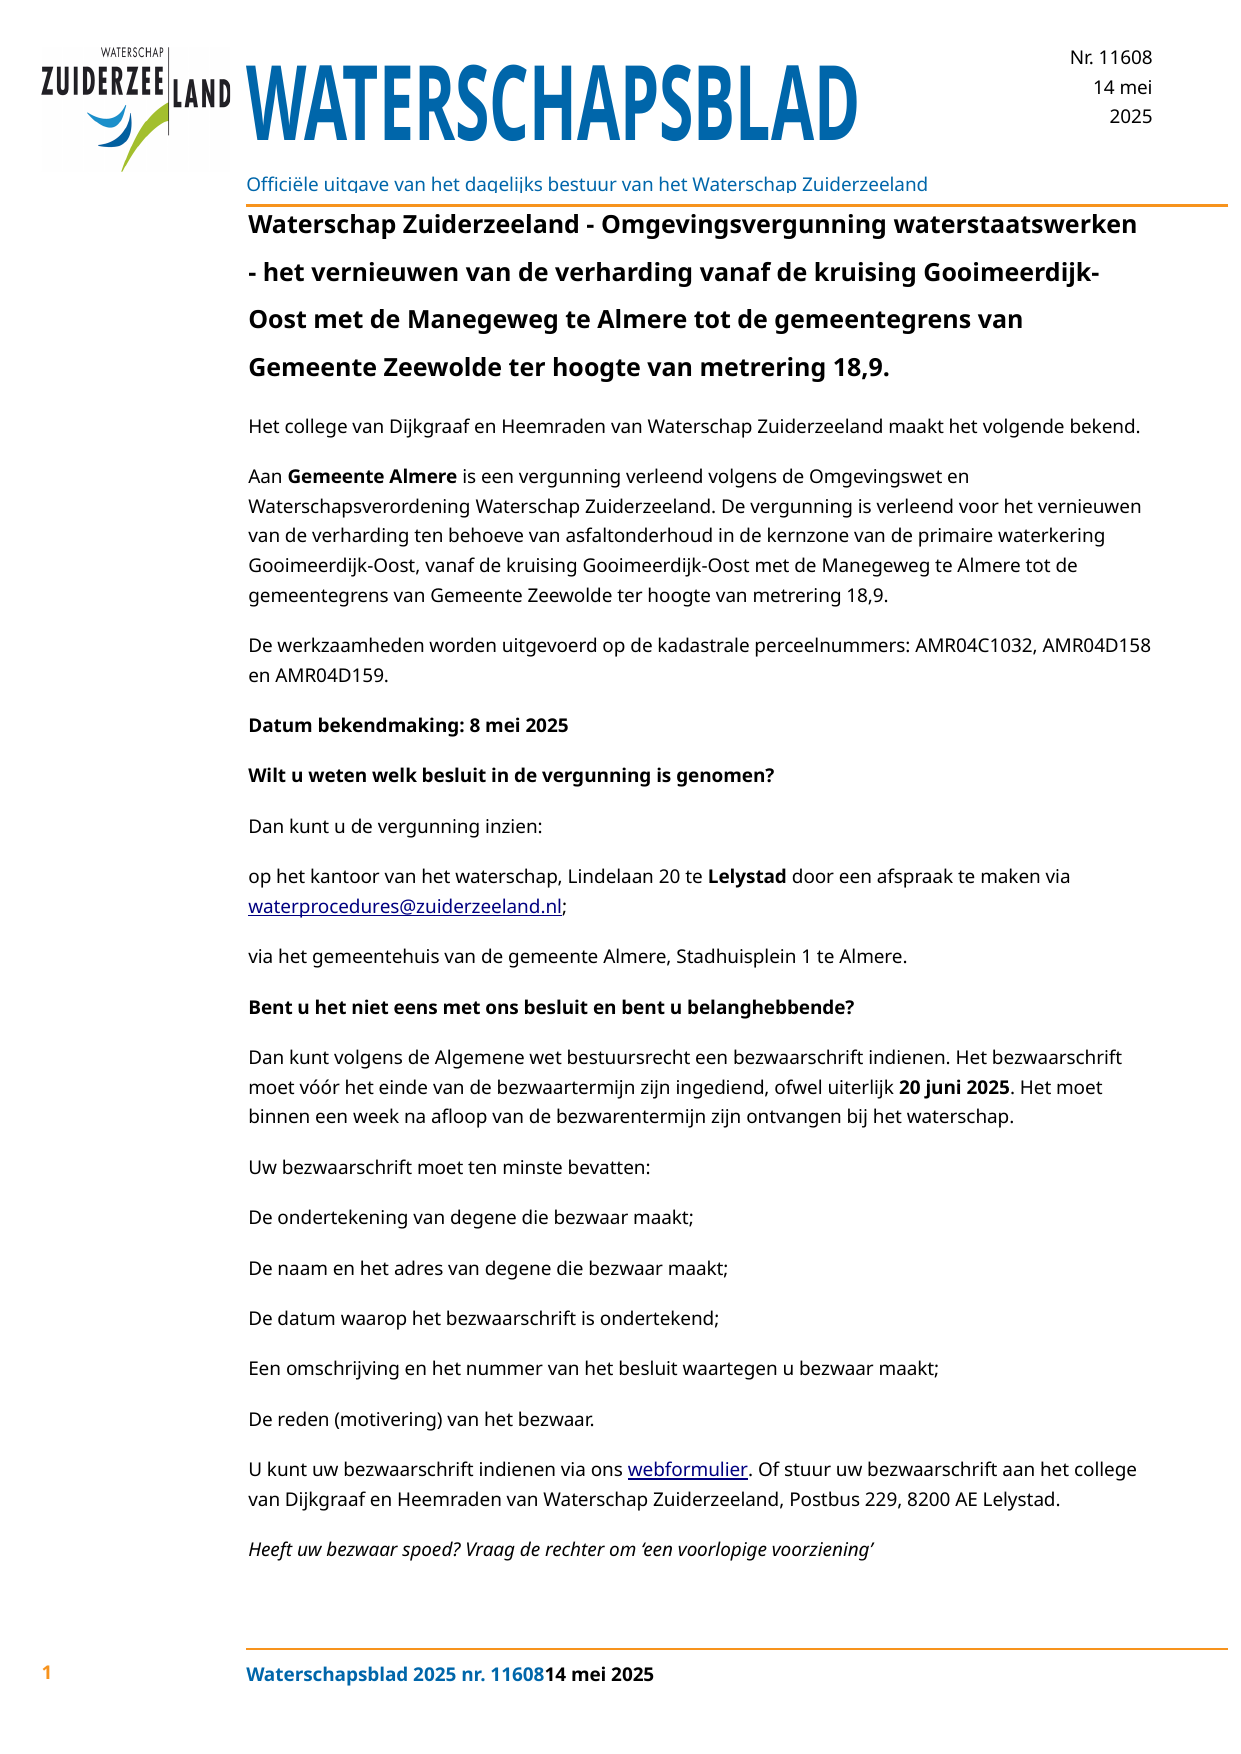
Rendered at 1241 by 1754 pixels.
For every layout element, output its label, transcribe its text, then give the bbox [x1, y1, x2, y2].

text Datum bekendmaking: 8 mei 2025 [248, 712, 1152, 738]
text U kunt uw bezwaarschrift indienen via ons webformulier. Of stuur uw bezwaarschrift aan het college van Dijkgraaf en Heemraden van Waterschap Zuiderzeeland, Postbus 229, 8200 AE Lelystad. [248, 1456, 1152, 1512]
text via het gemeentehuis van de gemeente Almere, Stadhuisplein 1 te Almere. [248, 943, 1152, 969]
text De ondertekening van degene die bezwaar maakt; [248, 1204, 1152, 1230]
text Dan kunt volgens de Algemene wet bestuursrecht een bezwaarschrift indienen. Het bezwaarschrift moet vóór het einde van de bezwaartermijn zijn ingediend, ofwel uiterlijk 20 juni 2025. Het moet binnen een week na afloop van de bezwarentermijn zijn ontvangen bij het waterschap. [248, 1044, 1152, 1129]
text Bent u het niet eens met ons besluit en bent u belanghebbende? [248, 994, 1152, 1020]
text Dan kunt u de vergunning inzien: [248, 813, 1152, 839]
text Een omschrijving en het nummer van het besluit waartegen u bezwaar maakt; [248, 1356, 1152, 1381]
picture [41, 47, 231, 172]
text Waterschap Zuiderzeeland - Omgevingsvergunning waterstaatswerken - het vernieuwen van de verharding vanaf de kruising Gooimeerdijk-Oost met de Manegeweg te Almere tot de gemeentegrens van Gemeente Zeewolde ter hoogte van metrering 18,9. [248, 207, 1152, 384]
text Wilt u weten welk besluit in de vergunning is genomen? [248, 763, 1152, 788]
text De werkzaamheden worden uitgevoerd op de kadastrale perceelnummers: AMR04C1032, AMR04D158 en AMR04D159. [248, 632, 1152, 688]
text op het kantoor van het waterschap, Lindelaan 20 te Lelystad door een afspraak te maken via waterprocedures@zuiderzeeland.nl; [248, 863, 1152, 919]
text Heeft uw bezwaar spoed? Vraag de rechter om ‘een voorlopige voorziening’ [248, 1536, 1152, 1562]
text De datum waarop het bezwaarschrift is ondertekend; [248, 1305, 1152, 1331]
text Het college van Dijkgraaf en Heemraden van Waterschap Zuiderzeeland maakt het volgende bekend. [248, 413, 1152, 439]
text De naam en het adres van degene die bezwaar maakt; [248, 1255, 1152, 1281]
text Uw bezwaarschrift moet ten minste bevatten: [248, 1154, 1152, 1180]
text De reden (motivering) van het bezwaar. [248, 1406, 1152, 1432]
text Aan Gemeente Almere is een vergunning verleend volgens de Omgevingswet en Waterschapsverordening Waterschap Zuiderzeeland. De vergunning is verleend voor het vernieuwen van de verharding ten behoeve van asfaltonderhoud in de kernzone van de primaire waterkering Gooimeerdijk-Oost, vanaf de kruising Gooimeerdijk-Oost met de Manegeweg te Almere tot de gemeentegrens van Gemeente Zeewolde ter hoogte van metrering 18,9. [248, 463, 1152, 608]
